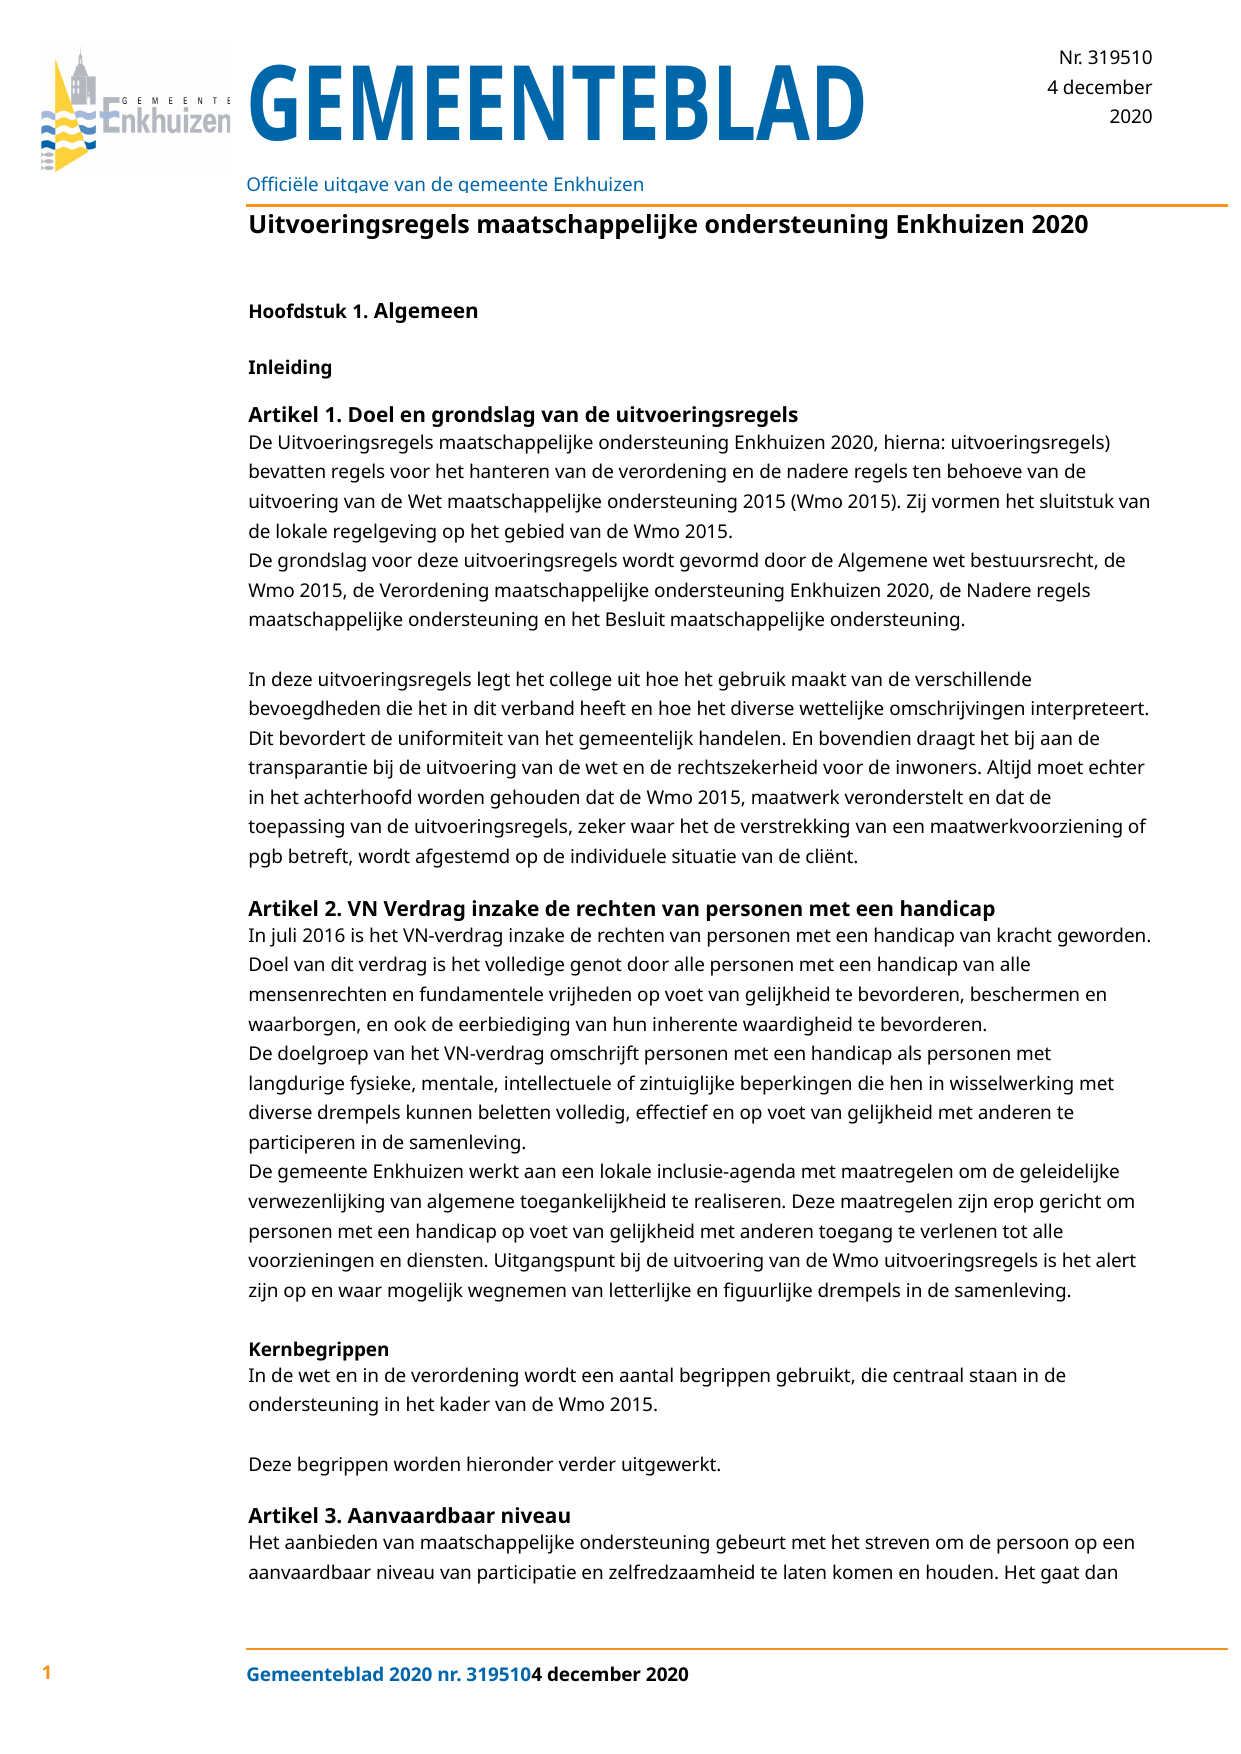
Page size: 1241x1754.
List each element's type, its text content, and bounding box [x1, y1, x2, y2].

text De doelgroep van het VN-verdrag omschrijft personen met een handicap als personen met langdurige fysieke, mentale, intellectuele of zintuiglijke beperkingen die hen in wisselwerking met diverse drempels kunnen beletten volledig, effectief en op voet van gelijkheid met anderen te participeren in de samenleving. [248, 1040, 1152, 1155]
text Deze begrippen worden hieronder verder uitgewerkt. [248, 1451, 1152, 1476]
text In deze uitvoeringsregels legt het college uit hoe het gebruik maakt van de verschillende bevoegdheden die het in dit verband heeft en hoe het diverse wettelijke omschrijvingen interpreteert. Dit bevordert de uniformiteit van het gemeentelijk handelen. En bovendien draagt het bij aan de transparantie bij de uitvoering van de wet en de rechtszekerheid voor de inwoners. Altijd moet echter in het achterhoofd worden gehouden dat de Wmo 2015, maatwerk veronderstelt en dat de toepassing van de uitvoeringsregels, zeker waar het de verstrekking van een maatwerkvoorziening of pgb betreft, wordt afgestemd op de individuele situatie van de cliënt. [248, 666, 1152, 869]
picture [41, 47, 231, 172]
text Artikel 2. VN Verdrag inzake de rechten van personen met een handicap [248, 894, 1152, 922]
text De gemeente Enkhuizen werkt aan een lokale inclusie-agenda met maatregelen om de geleidelijke verwezenlijking van algemene toegankelijkheid te realiseren. Deze maatregelen zijn erop gericht om personen met een handicap op voet van gelijkheid met anderen toegang te verlenen tot alle voorzieningen en diensten. Uitgangspunt bij de uitvoering van de Wmo uitvoeringsregels is het alert zijn op en waar mogelijk wegnemen van letterlijke en figuurlijke drempels in de samenleving. [248, 1159, 1152, 1303]
text Hoofdstuk 1. Algemeen [248, 296, 1152, 324]
text In juli 2016 is het VN-verdrag inzake de rechten van personen met een handicap van kracht geworden. Doel van dit verdrag is het volledige genot door alle personen met een handicap van alle mensenrechten en fundamentele vrijheden op voet van gelijkheid te bevorderen, beschermen en waarborgen, en ook de eerbiediging van hun inherente waardigheid te bevorderen. [248, 922, 1152, 1037]
text Kernbegrippen [248, 1336, 1152, 1362]
text De Uitvoeringsregels maatschappelijke ondersteuning Enkhuizen 2020, hierna: uitvoeringsregels) bevatten regels voor het hanteren van de verordening en de nadere regels ten behoeve van de uitvoering van de Wet maatschappelijke ondersteuning 2015 (Wmo 2015). Zij vormen het sluitstuk van de lokale regelgeving op het gebied van de Wmo 2015. [248, 429, 1152, 543]
text Het aanbieden van maatschappelijke ondersteuning gebeurt met het streven om de persoon op een aanvaardbaar niveau van participatie en zelfredzaamheid te laten komen en houden. Het gaat dan [248, 1529, 1152, 1585]
text Uitvoeringsregels maatschappelijke ondersteuning Enkhuizen 2020 [248, 207, 1152, 241]
text In de wet en in de verordening wordt een aantal begrippen gebruikt, die centraal staan in de ondersteuning in het kader van de Wmo 2015. [248, 1362, 1152, 1417]
text Artikel 1. Doel en grondslag van de uitvoeringsregels [248, 401, 1152, 429]
text Inleiding [248, 354, 1152, 380]
text Artikel 3. Aanvaardbaar niveau [248, 1501, 1152, 1529]
text De grondslag voor deze uitvoeringsregels wordt gevormd door de Algemene wet bestuursrecht, de Wmo 2015, de Verordening maatschappelijke ondersteuning Enkhuizen 2020, de Nadere regels maatschappelijke ondersteuning en het Besluit maatschappelijke ondersteuning. [248, 547, 1152, 632]
